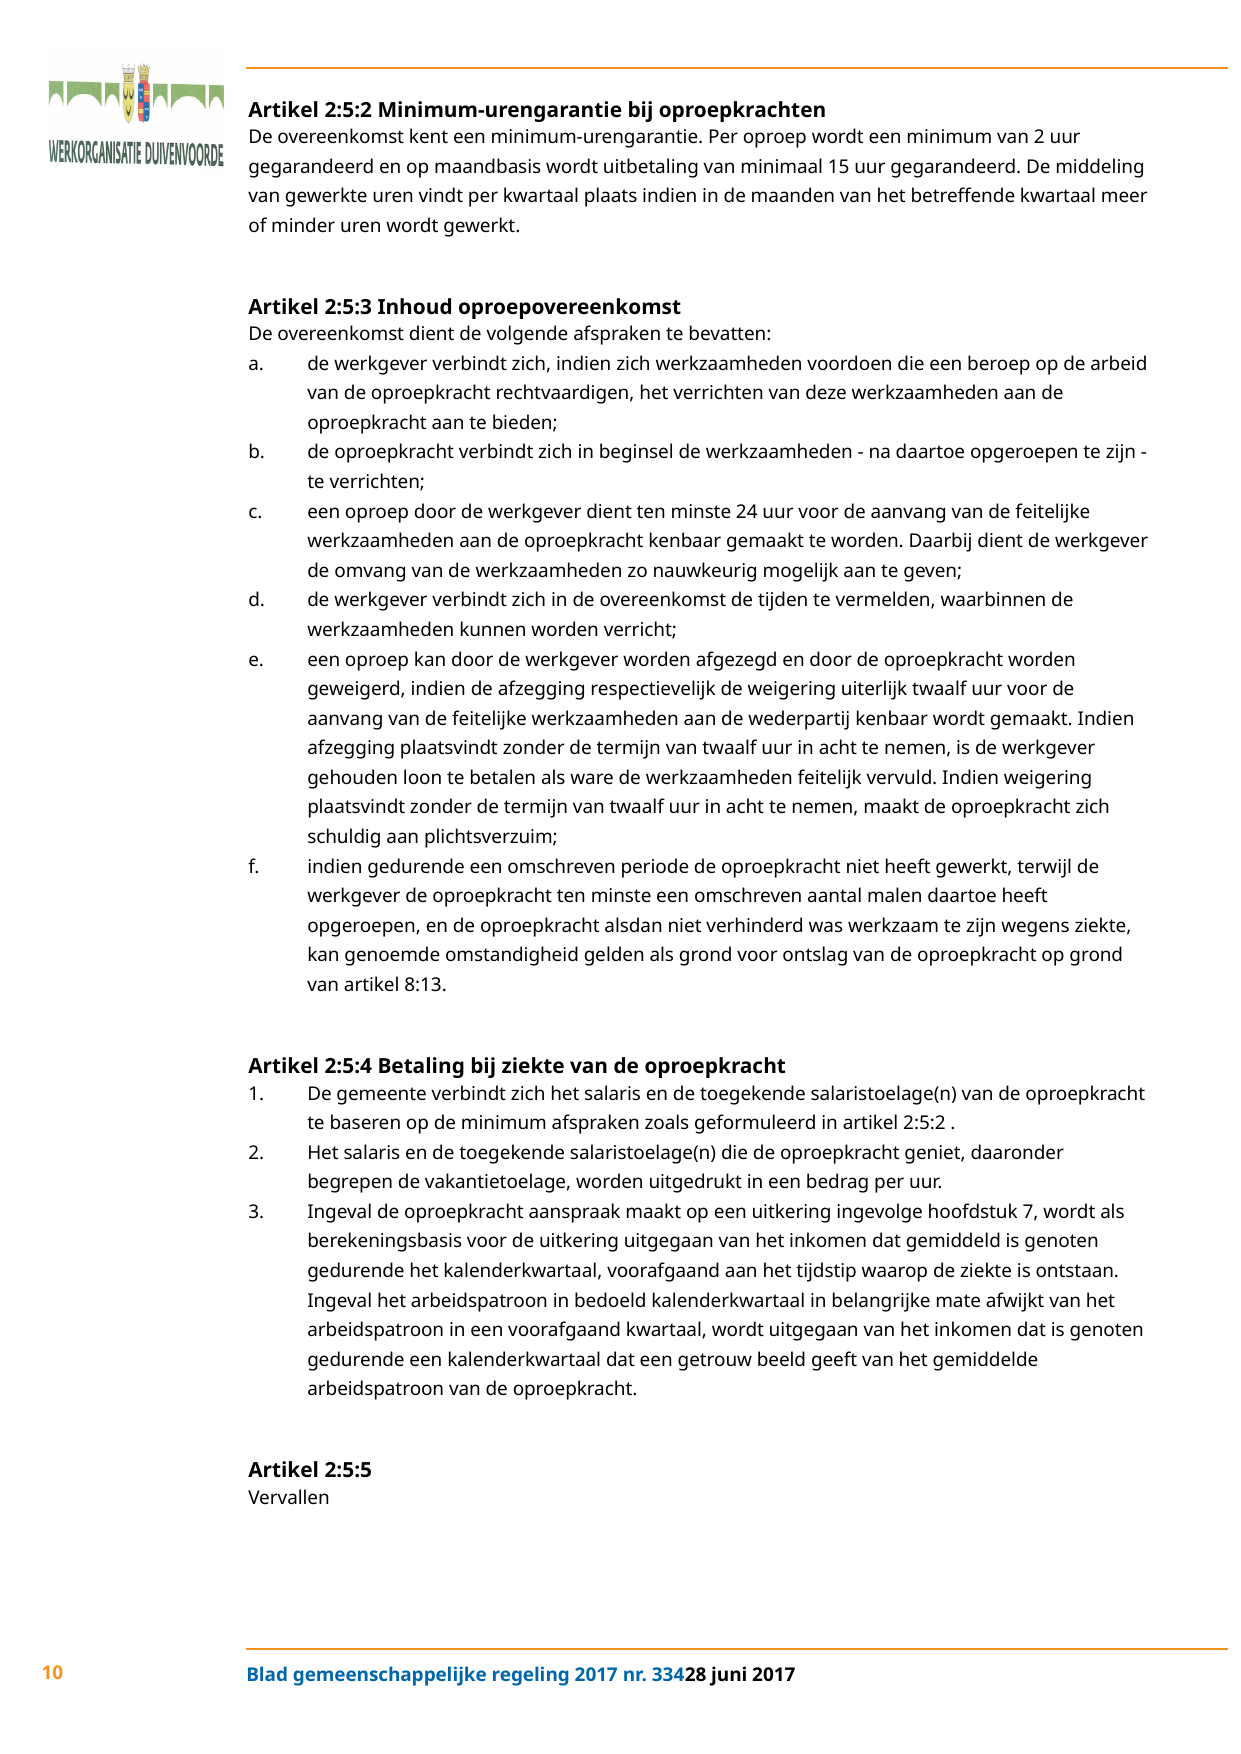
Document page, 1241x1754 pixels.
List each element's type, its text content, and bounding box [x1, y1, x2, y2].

text Artikel 2:5:5 [248, 1456, 1152, 1484]
list Ingeval de oproepkracht aanspraak maakt op een uitkering ingevolge hoofdstuk 7, wordt als berekeningsbasis voor de uitkering uitgegaan van het inkomen dat gemiddeld is genoten gedurende het kalenderkwartaal, voorafgaand aan het tijdstip waarop de ziekte is ontstaan. Ingeval het arbeidspatroon in bedoeld kalenderkwartaal in belangrijke mate afwijkt van het arbeidspatroon in een voorafgaand kwartaal, wordt uitgegaan van het inkomen dat is genoten gedurende een kalenderkwartaal dat een getrouw beeld geeft van het gemiddelde arbeidspatroon van de oproepkracht. [248, 1198, 1152, 1401]
list een oproep door de werkgever dient ten minste 24 uur voor de aanvang van de feitelijke werkzaamheden aan de oproepkracht kenbaar gemaakt te worden. Daarbij dient de werkgever de omvang van de werkzaamheden zo nauwkeurig mogelijk aan te geven; [248, 498, 1152, 583]
text Artikel 2:5:4 Betaling bij ziekte van de oproepkracht [248, 1051, 1152, 1080]
text Artikel 2:5:3 Inhoud oproepovereenkomst [248, 292, 1152, 320]
picture [41, 47, 231, 172]
text De overeenkomst kent een minimum-urengarantie. Per oproep wordt een minimum van 2 uur gegarandeerd en op maandbasis wordt uitbetaling van minimaal 15 uur gegarandeerd. De middeling van gewerkte uren vindt per kwartaal plaats indien in de maanden van het betreffende kwartaal meer of minder uren wordt gewerkt. [248, 123, 1152, 238]
text Artikel 2:5:2 Minimum-urengarantie bij oproepkrachten [248, 95, 1152, 123]
list een oproep kan door de werkgever worden afgezegd en door de oproepkracht worden geweigerd, indien de afzegging respectievelijk de weigering uiterlijk twaalf uur voor de aanvang van de feitelijke werkzaamheden aan de wederpartij kenbaar wordt gemaakt. Indien afzegging plaatsvindt zonder de termijn van twaalf uur in acht te nemen, is de werkgever gehouden loon te betalen als ware de werkzaamheden feitelijk vervuld. Indien weigering plaatsvindt zonder de termijn van twaalf uur in acht te nemen, maakt de oproepkracht zich schuldig aan plichtsverzuim; [248, 646, 1152, 849]
list de werkgever verbindt zich in de overeenkomst de tijden te vermelden, waarbinnen de werkzaamheden kunnen worden verricht; [248, 587, 1152, 642]
list de oproepkracht verbindt zich in beginsel de werkzaamheden - na daartoe opgeroepen te zijn - te verrichten; [248, 439, 1152, 494]
list De gemeente verbindt zich het salaris en de toegekende salaristoelage(n) van de oproepkracht te baseren op de minimum afspraken zoals geformuleerd in artikel 2:5:2 . [248, 1080, 1152, 1135]
list de werkgever verbindt zich, indien zich werkzaamheden voordoen die een beroep op de arbeid van de oproepkracht rechtvaardigen, het verrichten van deze werkzaamheden aan de oproepkracht aan te bieden; [248, 350, 1152, 435]
list Het salaris en de toegekende salaristoelage(n) die de oproepkracht geniet, daaronder begrepen de vakantietoelage, worden uitgedrukt in een bedrag per uur. [248, 1139, 1152, 1194]
text Vervallen [248, 1484, 1152, 1510]
text De overeenkomst dient de volgende afspraken te bevatten: [248, 320, 1152, 346]
list indien gedurende een omschreven periode de oproepkracht niet heeft gewerkt, terwijl de werkgever de oproepkracht ten minste een omschreven aantal malen daartoe heeft opgeroepen, en de oproepkracht alsdan niet verhinderd was werkzaam te zijn wegens ziekte, kan genoemde omstandigheid gelden als grond voor ontslag van de oproepkracht op grond van artikel 8:13. [248, 853, 1152, 997]
